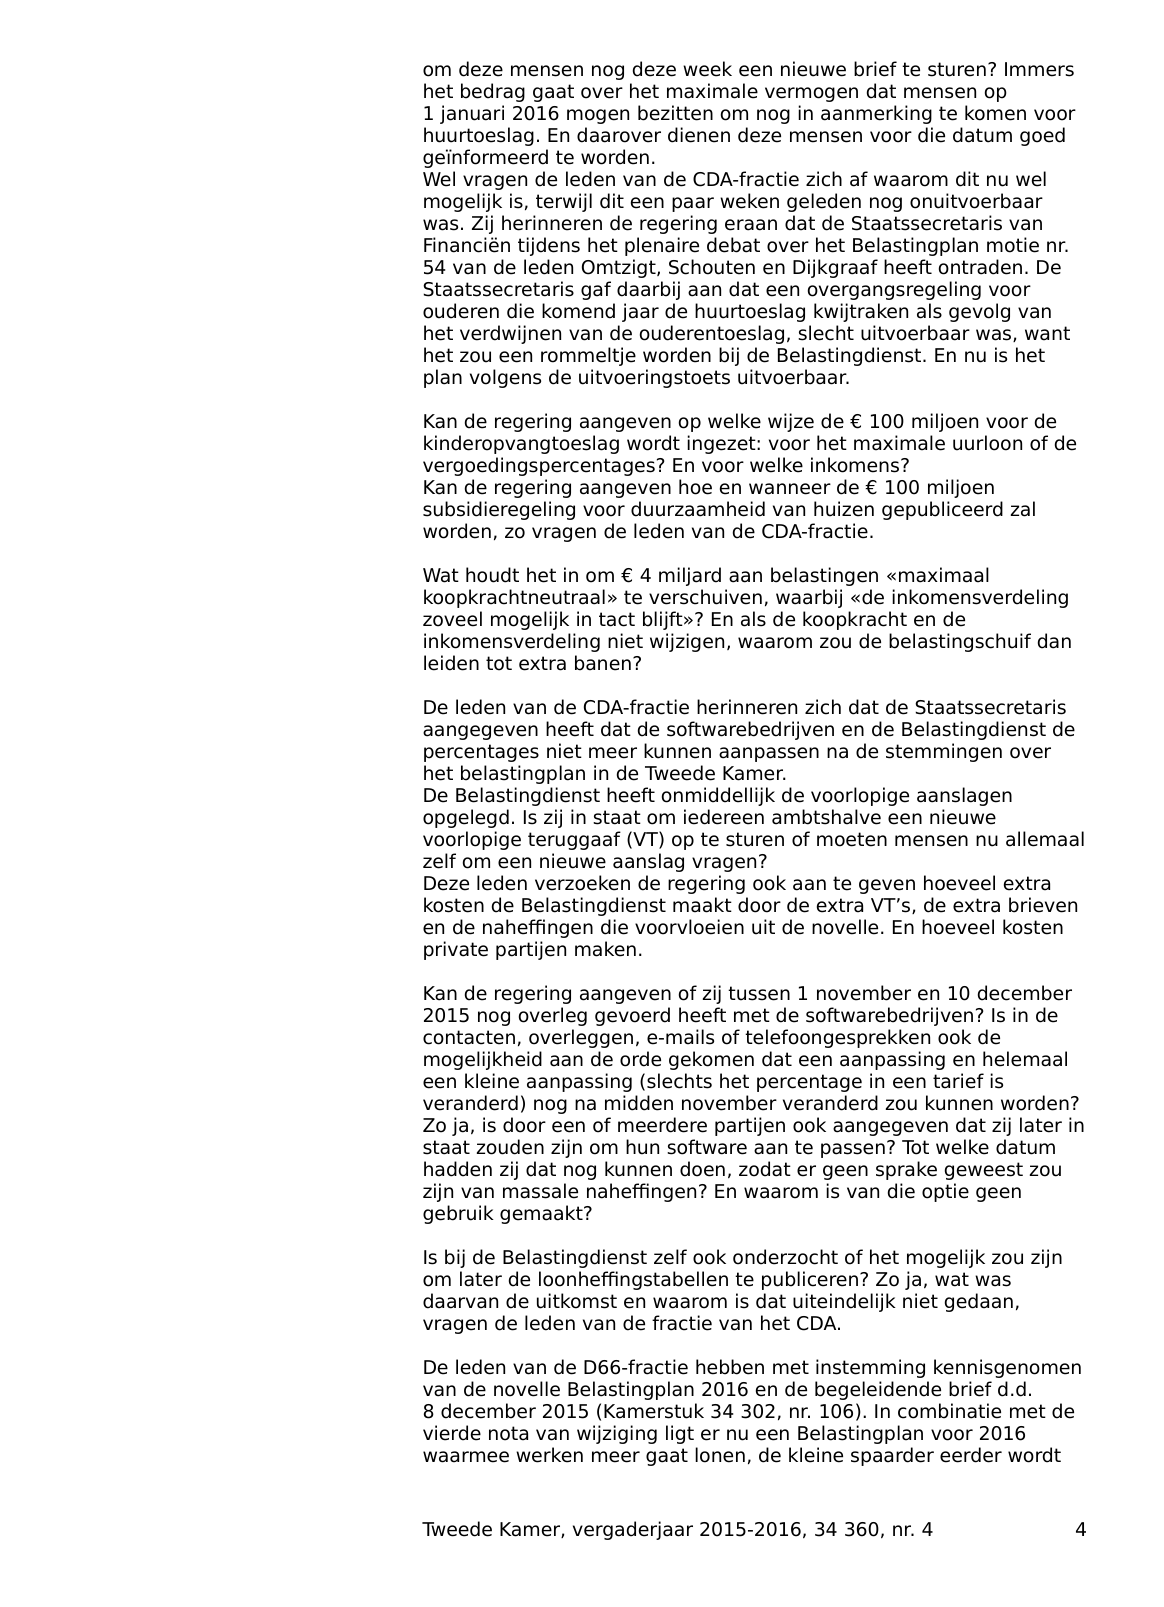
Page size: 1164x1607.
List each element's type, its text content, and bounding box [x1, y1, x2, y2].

text om deze mensen nog deze week een nieuwe brief te sturen? Immers het bedrag gaat over het maximale vermogen dat mensen op 1 januari 2016 mogen bezitten om nog in aanmerking te komen voor huurtoeslag. En daarover dienen deze mensen voor die datum goed geïnformeerd te worden. [422, 59, 1087, 169]
text Wat houdt het in om € 4 miljard aan belastingen «maximaal koopkrachtneutraal» te verschuiven, waarbij «de inkomensverdeling zoveel mogelijk in tact blijft»? En als de koopkracht en de inkomensverdeling niet wijzigen, waarom zou de belastingschuif dan leiden tot extra banen? [422, 565, 1087, 675]
text Is bij de Belastingdienst zelf ook onderzocht of het mogelijk zou zijn om later de loonheffingstabellen te publiceren? Zo ja, wat was daarvan de uitkomst en waarom is dat uiteindelijk niet gedaan, vragen de leden van de fractie van het CDA. [422, 1247, 1087, 1335]
text De leden van de D66-fractie hebben met instemming kennisgenomen van de novelle Belastingplan 2016 en de begeleidende brief d.d. 8 december 2015 (Kamerstuk 34 302, nr. 106). In combinatie met de vierde nota van wijziging ligt er nu een Belastingplan voor 2016 waarmee werken meer gaat lonen, de kleine spaarder eerder wordt [422, 1357, 1087, 1467]
text Zo ja, is door een of meerdere partijen ook aangegeven dat zij later in staat zouden zijn om hun software aan te passen? Tot welke datum hadden zij dat nog kunnen doen, zodat er geen sprake geweest zou zijn van massale naheffingen? En waarom is van die optie geen gebruik gemaakt? [422, 1115, 1087, 1225]
text Wel vragen de leden van de CDA-fractie zich af waarom dit nu wel mogelijk is, terwijl dit een paar weken geleden nog onuitvoerbaar was. Zij herinneren de regering eraan dat de Staatssecretaris van Financiën tijdens het plenaire debat over het Belastingplan motie nr. 54 van de leden Omtzigt, Schouten en Dijkgraaf heeft ontraden. De Staatssecretaris gaf daarbij aan dat een overgangsregeling voor ouderen die komend jaar de huurtoeslag kwijtraken als gevolg van het verdwijnen van de ouderentoeslag, slecht uitvoerbaar was, want het zou een rommeltje worden bij de Belastingdienst. En nu is het plan volgens de uitvoeringstoets uitvoerbaar. [422, 169, 1087, 389]
text De Belastingdienst heeft onmiddellijk de voorlopige aanslagen opgelegd. Is zij in staat om iedereen ambtshalve een nieuwe voorlopige teruggaaf (VT) op te sturen of moeten mensen nu allemaal zelf om een nieuwe aanslag vragen? [422, 785, 1087, 873]
text Kan de regering aangeven of zij tussen 1 november en 10 december 2015 nog overleg gevoerd heeft met de softwarebedrijven? Is in de contacten, overleggen, e-mails of telefoongesprekken ook de mogelijkheid aan de orde gekomen dat een aanpassing en helemaal een kleine aanpassing (slechts het percentage in een tarief is veranderd) nog na midden november veranderd zou kunnen worden? [422, 983, 1087, 1115]
text Kan de regering aangeven op welke wijze de € 100 miljoen voor de kinderopvangtoeslag wordt ingezet: voor het maximale uurloon of de vergoedingspercentages? En voor welke inkomens? [422, 411, 1087, 477]
text Deze leden verzoeken de regering ook aan te geven hoeveel extra kosten de Belastingdienst maakt door de extra VT’s, de extra brieven en de naheffingen die voorvloeien uit de novelle. En hoeveel kosten private partijen maken. [422, 873, 1087, 961]
text De leden van de CDA-fractie herinneren zich dat de Staatssecretaris aangegeven heeft dat de softwarebedrijven en de Belastingdienst de percentages niet meer kunnen aanpassen na de stemmingen over het belastingplan in de Tweede Kamer. [422, 697, 1087, 785]
text Kan de regering aangeven hoe en wanneer de € 100 miljoen subsidieregeling voor duurzaamheid van huizen gepubliceerd zal worden, zo vragen de leden van de CDA-fractie. [422, 477, 1087, 543]
